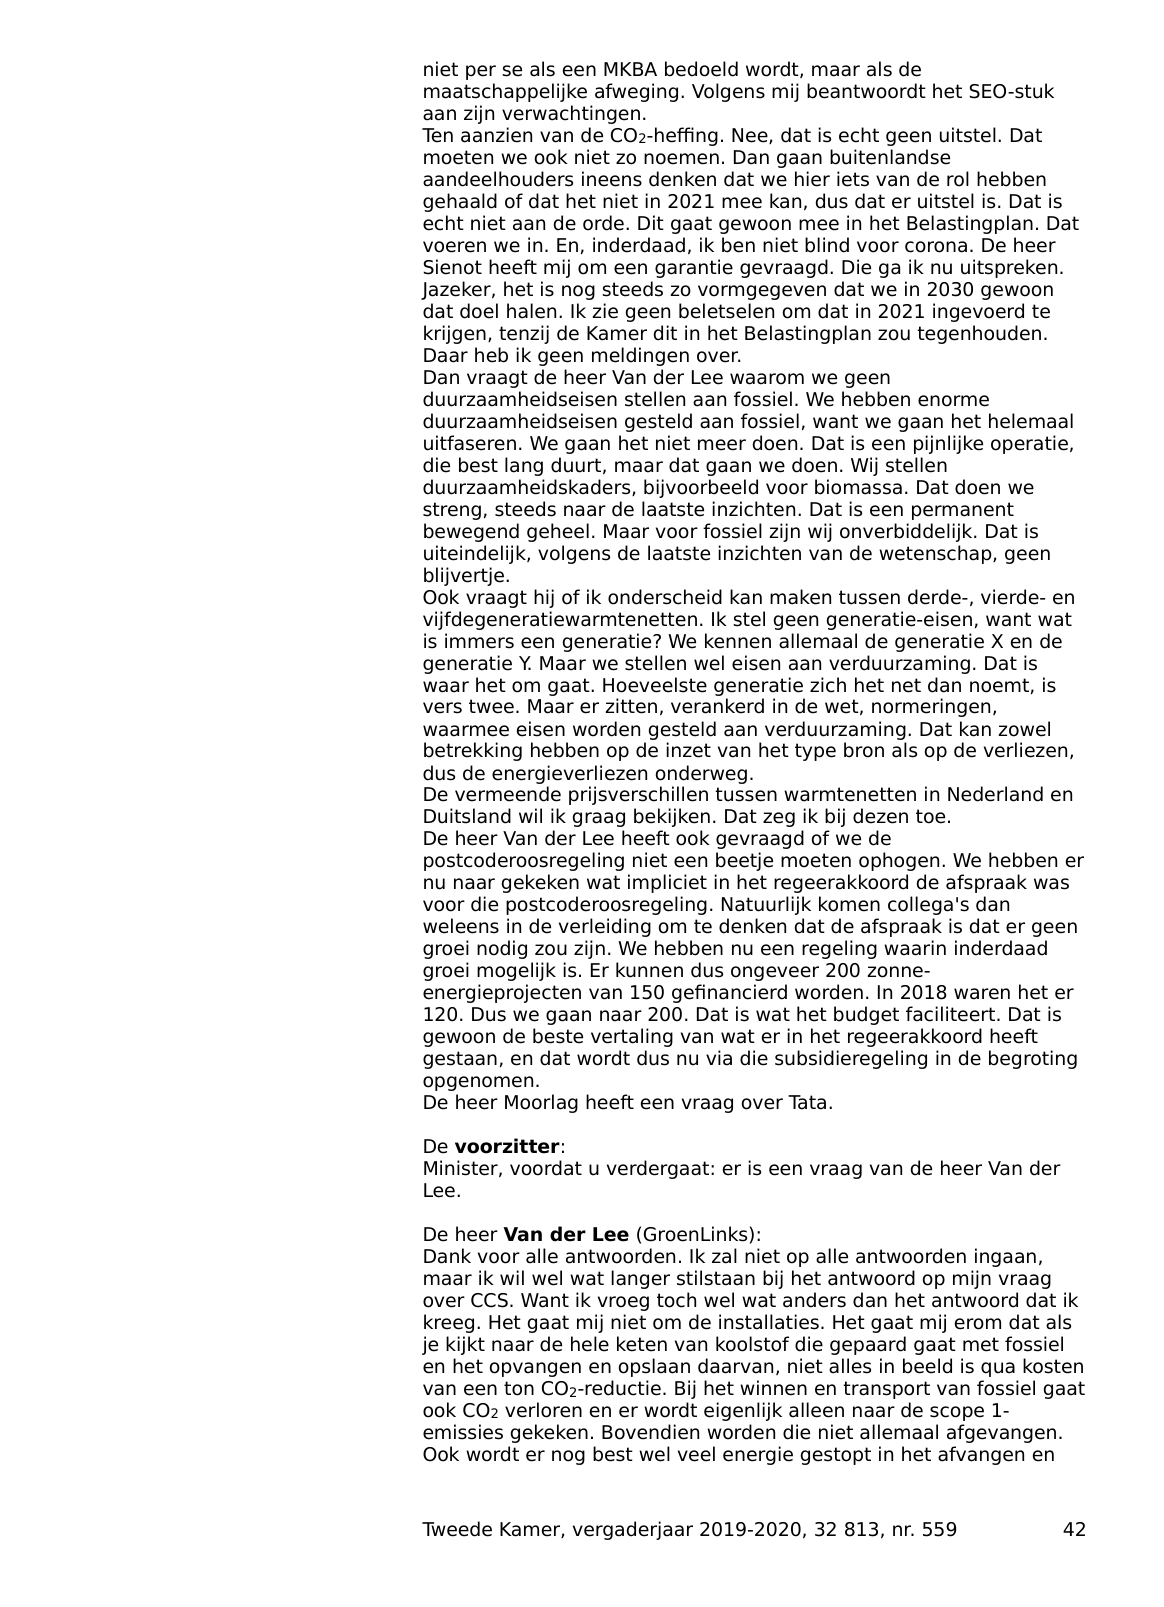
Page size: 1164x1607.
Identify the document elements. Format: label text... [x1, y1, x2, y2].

text De heer Van der Lee (GroenLinks): [422, 1224, 1087, 1246]
text De heer Van der Lee heeft ook gevraagd of we de postcoderoosregeling niet een beetje moeten ophogen. We hebben er nu naar gekeken wat impliciet in het regeerakkoord de afspraak was voor die postcoderoosregeling. Natuurlijk komen collega's dan weleens in de verleiding om te denken dat de afspraak is dat er geen groei nodig zou zijn. We hebben nu een regeling waarin inderdaad groei mogelijk is. Er kunnen dus ongeveer 200 zonne-energieprojecten van 150 gefinancierd worden. In 2018 waren het er 120. Dus we gaan naar 200. Dat is wat het budget faciliteert. Dat is gewoon de beste vertaling van wat er in het regeerakkoord heeft gestaan, en dat wordt dus nu via die subsidieregeling in de begroting opgenomen. [422, 828, 1087, 1092]
text Ook vraagt hij of ik onderscheid kan maken tussen derde-, vierde- en vijfdegeneratiewarmtenetten. Ik stel geen generatie-eisen, want wat is immers een generatie? We kennen allemaal de generatie X en de generatie Y. Maar we stellen wel eisen aan verduurzaming. Dat is waar het om gaat. Hoeveelste generatie zich het net dan noemt, is vers twee. Maar er zitten, verankerd in de wet, normeringen, waarmee eisen worden gesteld aan verduurzaming. Dat kan zowel betrekking hebben op de inzet van het type bron als op de verliezen, dus de energieverliezen onderweg. [422, 587, 1087, 784]
text Dan vraagt de heer Van der Lee waarom we geen duurzaamheidseisen stellen aan fossiel. We hebben enorme duurzaamheidseisen gesteld aan fossiel, want we gaan het helemaal uitfaseren. We gaan het niet meer doen. Dat is een pijnlijke operatie, die best lang duurt, maar dat gaan we doen. Wij stellen duurzaamheidskaders, bijvoorbeeld voor biomassa. Dat doen we streng, steeds naar de laatste inzichten. Dat is een permanent bewegend geheel. Maar voor fossiel zijn wij onverbiddelijk. Dat is uiteindelijk, volgens de laatste inzichten van de wetenschap, geen blijvertje. [422, 367, 1087, 587]
text De heer Moorlag heeft een vraag over Tata. [422, 1092, 1087, 1114]
text De vermeende prijsverschillen tussen warmtenetten in Nederland en Duitsland wil ik graag bekijken. Dat zeg ik bij dezen toe. [422, 784, 1087, 828]
text niet per se als een MKBA bedoeld wordt, maar als de maatschappelijke afweging. Volgens mij beantwoordt het SEO-stuk aan zijn verwachtingen. [422, 59, 1087, 125]
text Ten aanzien van de CO2-heffing. Nee, dat is echt geen uitstel. Dat moeten we ook niet zo noemen. Dan gaan buitenlandse aandeelhouders ineens denken dat we hier iets van de rol hebben gehaald of dat het niet in 2021 mee kan, dus dat er uitstel is. Dat is echt niet aan de orde. Dit gaat gewoon mee in het Belastingplan. Dat voeren we in. En, inderdaad, ik ben niet blind voor corona. De heer Sienot heeft mij om een garantie gevraagd. Die ga ik nu uitspreken. Jazeker, het is nog steeds zo vormgegeven dat we in 2030 gewoon dat doel halen. Ik zie geen beletselen om dat in 2021 ingevoerd te krijgen, tenzij de Kamer dit in het Belastingplan zou tegenhouden. Daar heb ik geen meldingen over. [422, 125, 1087, 367]
text Dank voor alle antwoorden. Ik zal niet op alle antwoorden ingaan, maar ik wil wel wat langer stilstaan bij het antwoord op mijn vraag over CCS. Want ik vroeg toch wel wat anders dan het antwoord dat ik kreeg. Het gaat mij niet om de installaties. Het gaat mij erom dat als je kijkt naar de hele keten van koolstof die gepaard gaat met fossiel en het opvangen en opslaan daarvan, niet alles in beeld is qua kosten van een ton CO2-reductie. Bij het winnen en transport van fossiel gaat ook CO2 verloren en er wordt eigenlijk alleen naar de scope 1-emissies gekeken. Bovendien worden die niet allemaal afgevangen. Ook wordt er nog best wel veel energie gestopt in het afvangen en [422, 1246, 1087, 1466]
text De voorzitter: [422, 1136, 1087, 1158]
text Minister, voordat u verdergaat: er is een vraag van de heer Van der Lee. [422, 1158, 1087, 1202]
